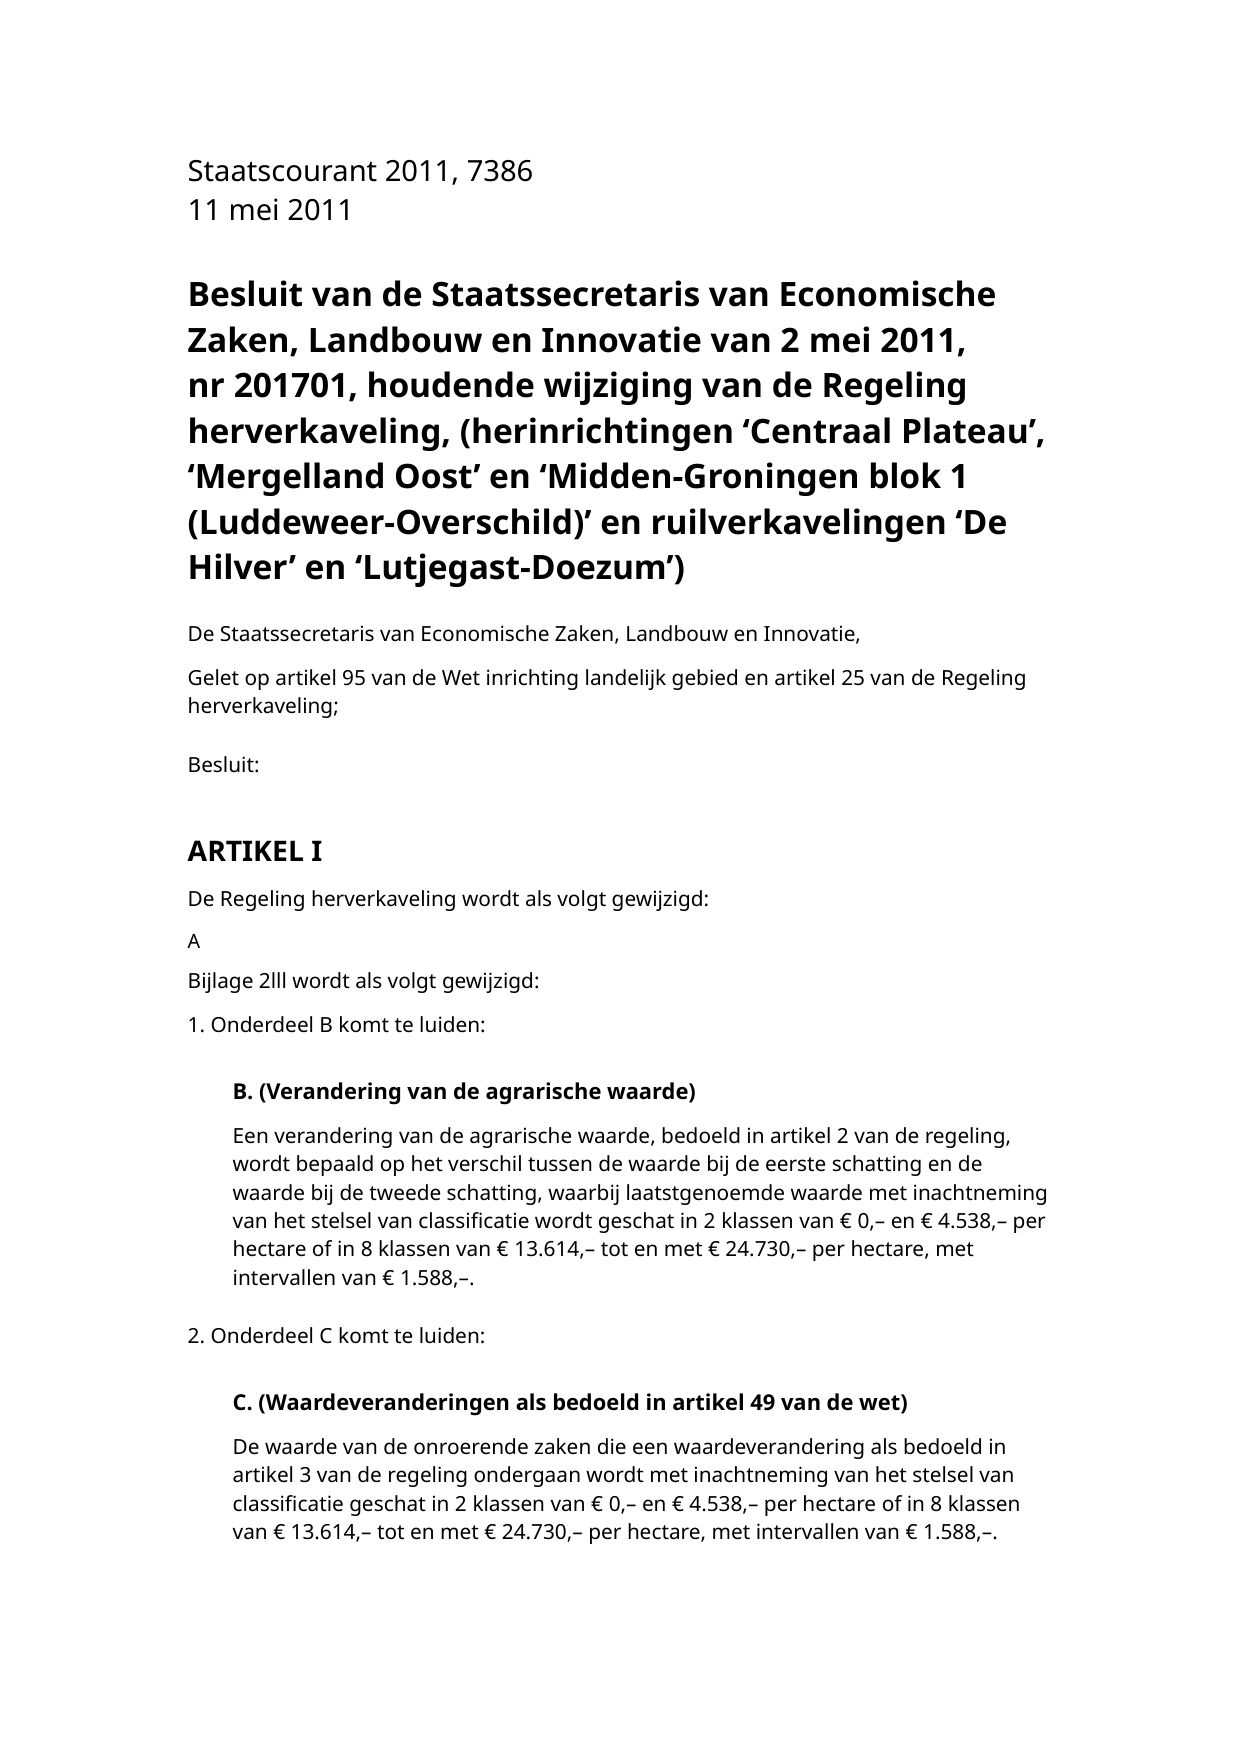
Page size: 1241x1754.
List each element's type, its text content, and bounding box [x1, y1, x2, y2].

text De Regeling herverkaveling wordt als volgt gewijzigd: [187, 884, 1053, 913]
text Bijlage 2lll wordt als volgt gewijzigd: [187, 967, 1053, 995]
subtitle Besluit van de Staatssecretaris van Economische Zaken, Landbouw en Innovatie van 2 mei 2011, nr 201701, houdende wijziging van de Regeling herverkaveling, (herinrichtingen ‘Centraal Plateau’, ‘Mergelland Oost’ en ‘Midden-Groningen blok 1 (Luddeweer-Overschild)’ en ruilverkavelingen ‘De Hilver’ en ‘Lutjegast-Doezum’) [187, 271, 1053, 589]
text 2. Onderdeel C komt te luiden: [187, 1321, 1053, 1350]
subtitle B. (Verandering van de agrarische waarde) [232, 1076, 1053, 1106]
subtitle ARTIKEL I [187, 831, 1053, 869]
text Gelet op artikel 95 van de Wet inrichting landelijk gebied en artikel 25 van de Regeling herverkaveling; [187, 663, 1053, 720]
text Besluit: [187, 750, 1053, 778]
text Staatscourant 2011, 7386 [187, 150, 1053, 190]
text De waarde van de onroerende zaken die een waardeverandering als bedoeld in artikel 3 van de regeling ondergaan wordt met inachtneming van het stelsel van classificatie geschat in 2 klassen van € 0,– en € 4.538,– per hectare of in 8 klassen van € 13.614,– tot en met € 24.730,– per hectare, met intervallen van € 1.588,–. [232, 1432, 1053, 1546]
text 11 mei 2011 [187, 190, 1053, 229]
text 1. Onderdeel B komt te luiden: [187, 1010, 1053, 1038]
text De Staatssecretaris van Economische Zaken, Landbouw en Innovatie, [187, 619, 1053, 648]
text A [187, 928, 1053, 955]
text Een verandering van de agrarische waarde, bedoeld in artikel 2 van de regeling, wordt bepaald op het verschil tussen de waarde bij de eerste schatting en de waarde bij de tweede schatting, waarbij laatstgenoemde waarde met inachtneming van het stelsel van classificatie wordt geschat in 2 klassen van € 0,– en € 4.538,– per hectare of in 8 klassen van € 13.614,– tot en met € 24.730,– per hectare, met intervallen van € 1.588,–. [232, 1121, 1053, 1291]
subtitle C. (Waardeveranderingen als bedoeld in artikel 49 van de wet) [232, 1387, 1053, 1417]
